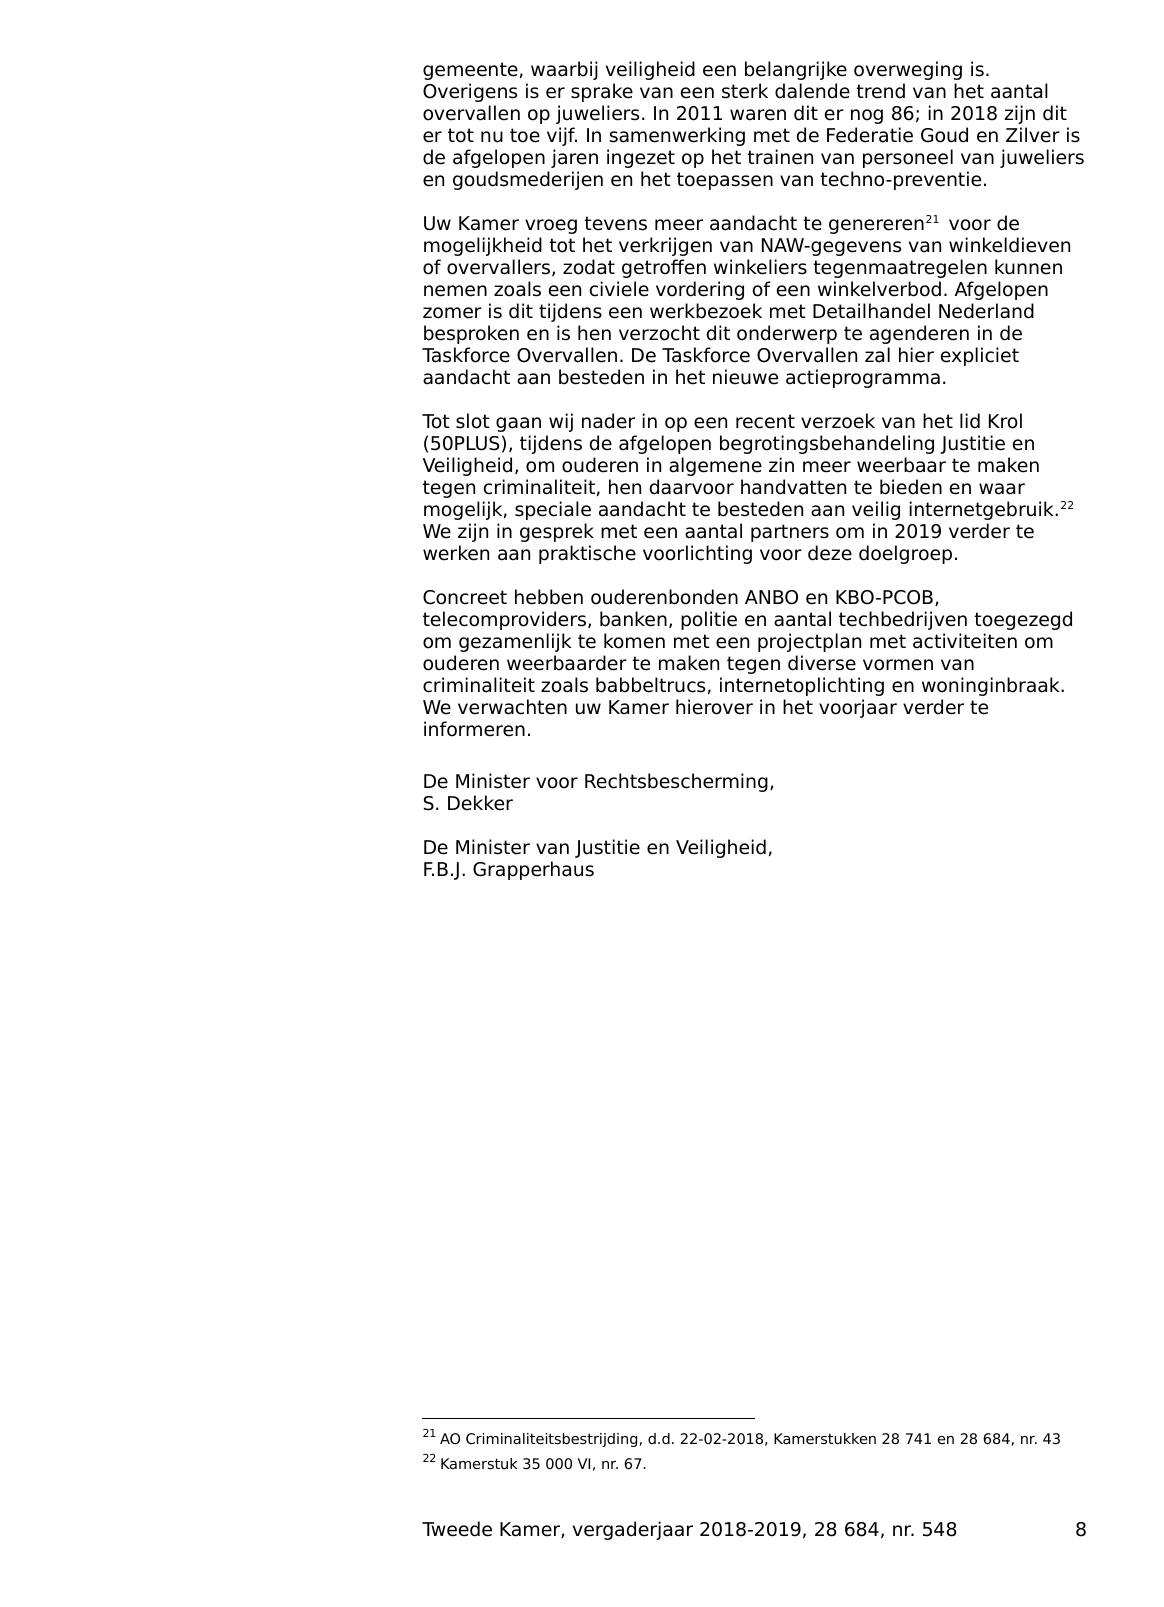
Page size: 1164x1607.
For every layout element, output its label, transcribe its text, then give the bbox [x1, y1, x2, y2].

text De Minister voor Rechtsbescherming, S. Dekker [422, 771, 1087, 815]
text AO Criminaliteitsbestrijding, d.d. 22-02-2018, Kamerstukken 28 741 en 28 684, nr. 43 [422, 1427, 1087, 1449]
text Tot slot gaan wij nader in op een recent verzoek van het lid Krol (50PLUS), tijdens de afgelopen begrotingsbehandeling Justitie en Veiligheid, om ouderen in algemene zin meer weerbaar te maken tegen criminaliteit, hen daarvoor handvatten te bieden en waar mogelijk, speciale aandacht te besteden aan veilig internetgebruik. We zijn in gesprek met een aantal partners om in 2019 verder te werken aan praktische voorlichting voor deze doelgroep. [422, 411, 1087, 565]
text Kamerstuk 35 000 VI, nr. 67. [422, 1452, 1087, 1474]
text Uw Kamer vroeg tevens meer aandacht te genereren voor de mogelijkheid tot het verkrijgen van NAW-gegevens van winkeldieven of overvallers, zodat getroffen winkeliers tegenmaatregelen kunnen nemen zoals een civiele vordering of een winkelverbod. Afgelopen zomer is dit tijdens een werkbezoek met Detailhandel Nederland besproken en is hen verzocht dit onderwerp te agenderen in de Taskforce Overvallen. De Taskforce Overvallen zal hier expliciet aandacht aan besteden in het nieuwe actieprogramma. [422, 213, 1087, 389]
text gemeente, waarbij veiligheid een belangrijke overweging is. Overigens is er sprake van een sterk dalende trend van het aantal overvallen op juweliers. In 2011 waren dit er nog 86; in 2018 zijn dit er tot nu toe vijf. In samenwerking met de Federatie Goud en Zilver is de afgelopen jaren ingezet op het trainen van personeel van juweliers en goudsmederijen en het toepassen van techno-preventie. [422, 59, 1087, 191]
text De Minister van Justitie en Veiligheid, F.B.J. Grapperhaus [422, 837, 1087, 881]
text Concreet hebben ouderenbonden ANBO en KBO-PCOB, telecomproviders, banken, politie en aantal techbedrijven toegezegd om gezamenlijk te komen met een projectplan met activiteiten om ouderen weerbaarder te maken tegen diverse vormen van criminaliteit zoals babbeltrucs, internetoplichting en woninginbraak. We verwachten uw Kamer hierover in het voorjaar verder te informeren. [422, 587, 1087, 741]
